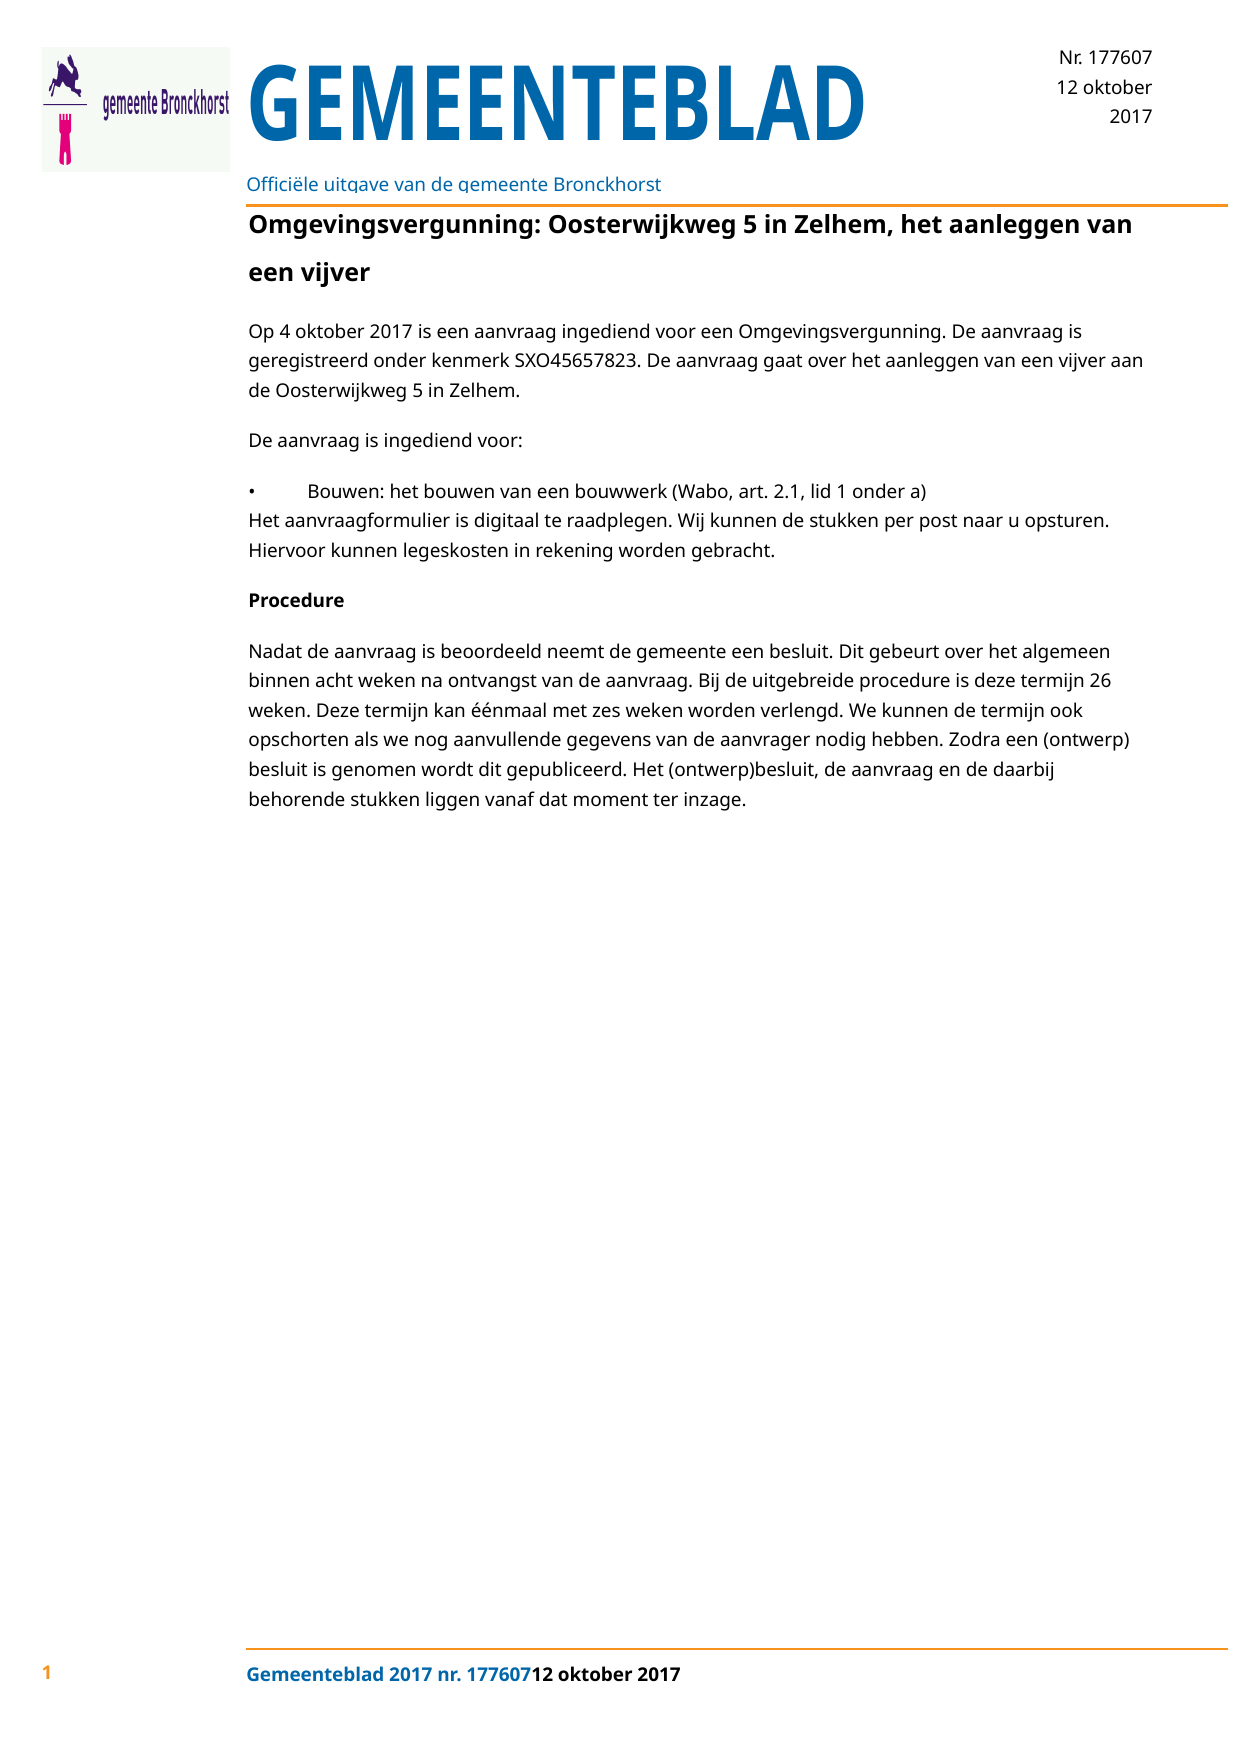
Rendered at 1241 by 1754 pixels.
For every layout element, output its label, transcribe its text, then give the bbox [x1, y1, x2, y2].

text Procedure [248, 587, 1152, 613]
text Op 4 oktober 2017 is een aanvraag ingediend voor een Omgevingsvergunning. De aanvraag is geregistreerd onder kenmerk SXO45657823. De aanvraag gaat over het aanleggen van een vijver aan de Oosterwijkweg 5 in Zelhem. [248, 318, 1152, 403]
text Omgevingsvergunning: Oosterwijkweg 5 in Zelhem, het aanleggen van een vijver [248, 207, 1152, 288]
list Bouwen: het bouwen van een bouwwerk (Wabo, art. 2.1, lid 1 onder a) [248, 478, 1152, 504]
picture [41, 47, 231, 172]
text Het aanvraagformulier is digitaal te raadplegen. Wij kunnen de stukken per post naar u opsturen. Hiervoor kunnen legeskosten in rekening worden gebracht. [248, 507, 1152, 563]
text Nadat de aanvraag is beoordeeld neemt de gemeente een besluit. Dit gebeurt over het algemeen binnen acht weken na ontvangst van de aanvraag. Bij de uitgebreide procedure is deze termijn 26 weken. Deze termijn kan éénmaal met zes weken worden verlengd. We kunnen de termijn ook opschorten als we nog aanvullende gegevens van de aanvrager nodig hebben. Zodra een (ontwerp) besluit is genomen wordt dit gepubliceerd. Het (ontwerp)besluit, de aanvraag en de daarbij behorende stukken liggen vanaf dat moment ter inzage. [248, 638, 1152, 812]
text De aanvraag is ingediend voor: [248, 427, 1152, 453]
